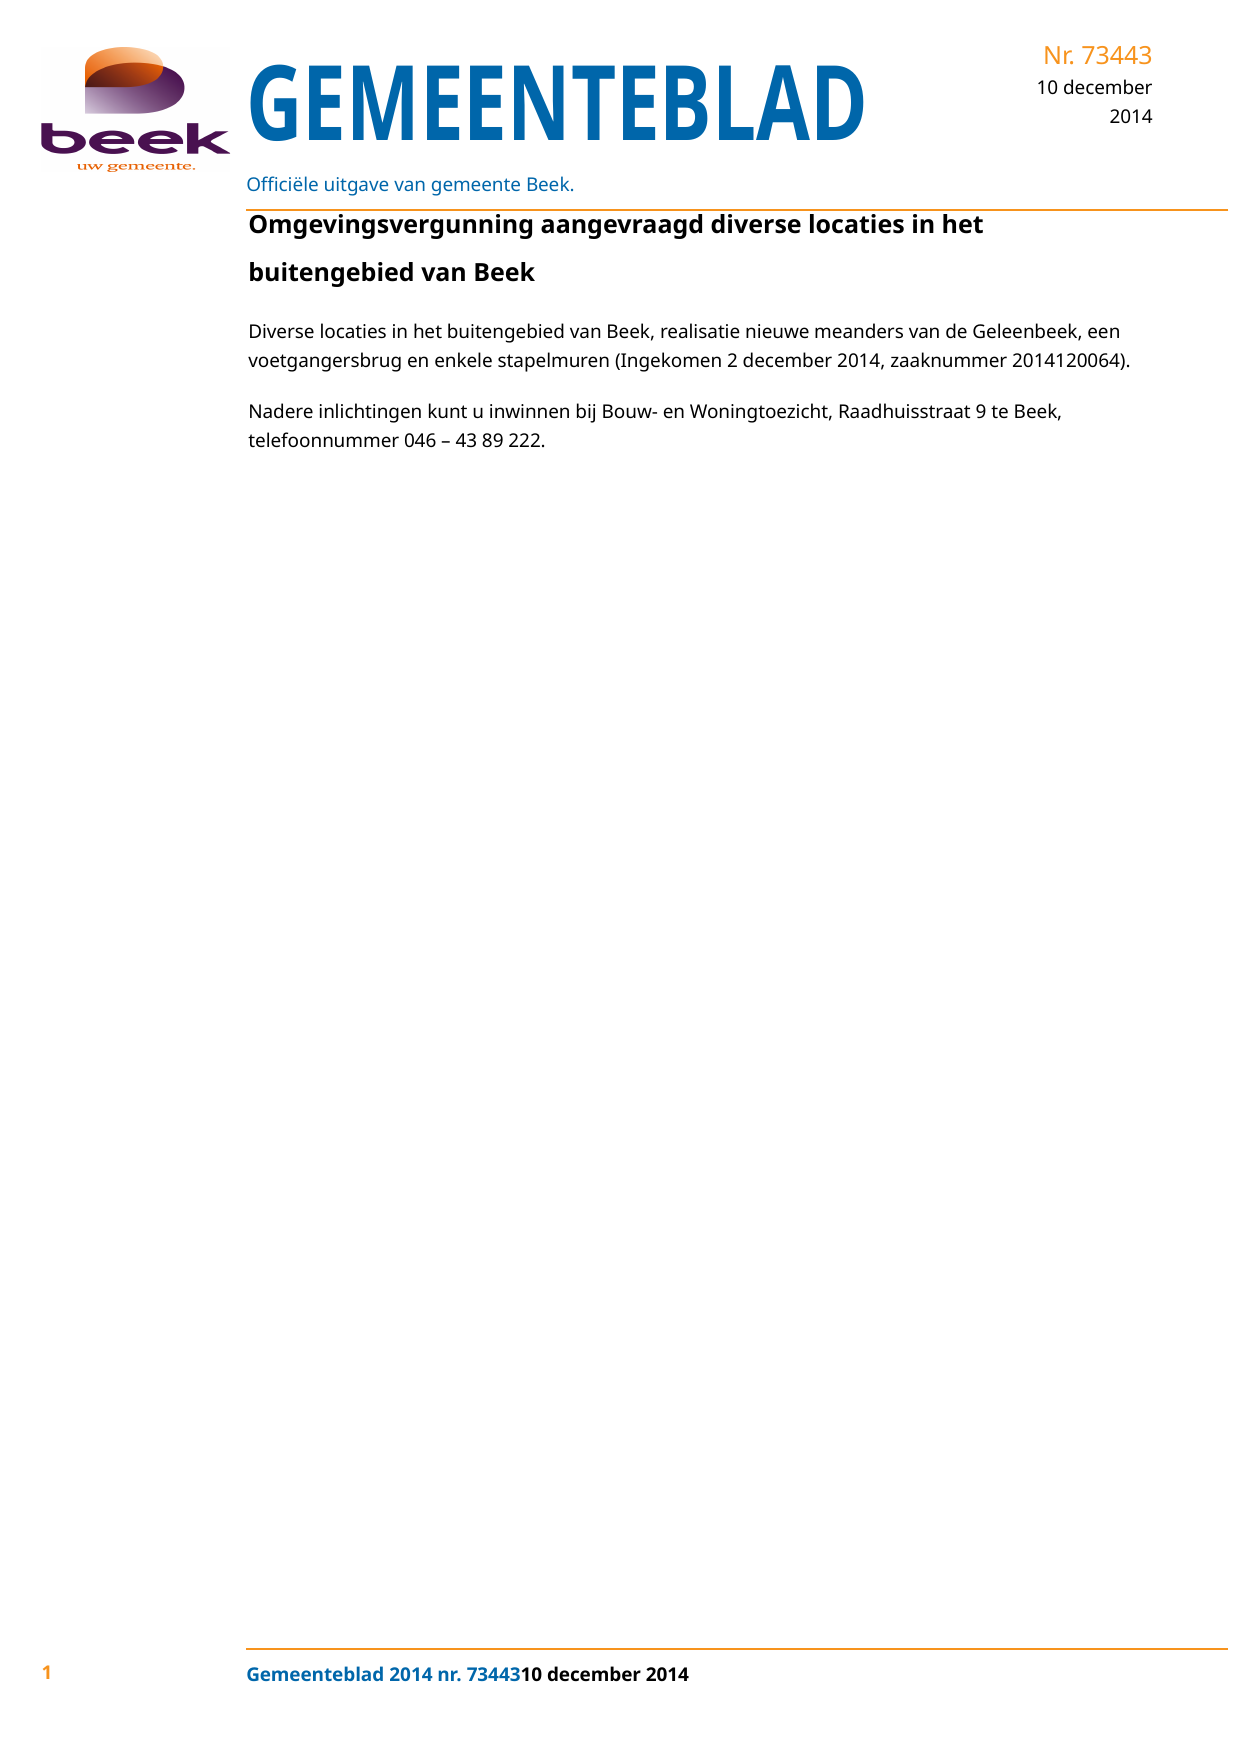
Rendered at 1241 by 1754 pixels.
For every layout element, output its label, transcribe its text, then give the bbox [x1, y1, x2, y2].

text Omgevingsvergunning aangevraagd diverse locaties in het buitengebied van Beek [248, 211, 1152, 288]
picture [41, 47, 231, 172]
text Diverse locaties in het buitengebied van Beek, realisatie nieuwe meanders van de Geleenbeek, een voetgangersbrug en enkele stapelmuren (Ingekomen 2 december 2014, zaaknummer 2014120064). [248, 318, 1152, 373]
text Nadere inlichtingen kunt u inwinnen bij Bouw- en Woningtoezicht, Raadhuisstraat 9 te Beek, telefoonnummer 046 – 43 89 222. [248, 398, 1152, 453]
